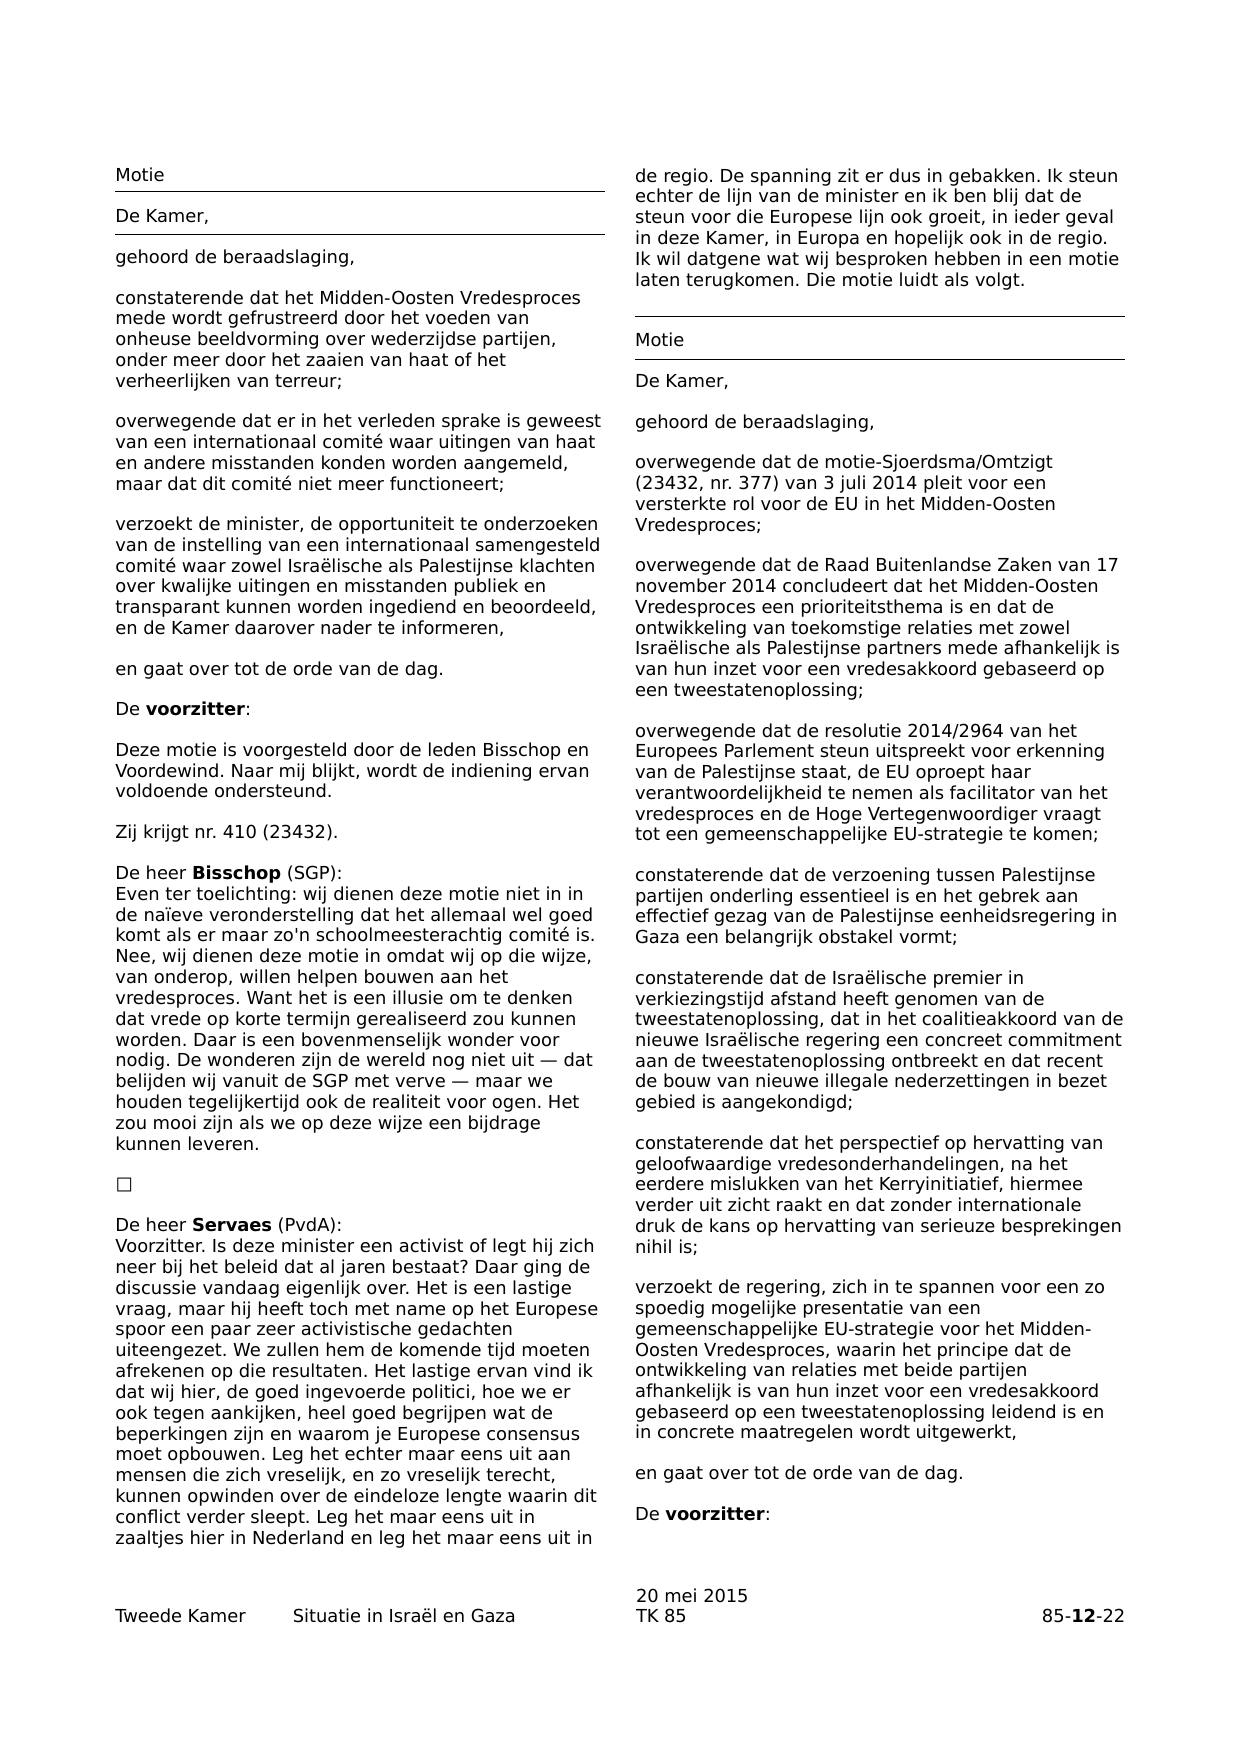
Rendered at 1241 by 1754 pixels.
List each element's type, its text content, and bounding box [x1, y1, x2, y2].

text en gaat over tot de orde van de dag. [115, 658, 605, 679]
text verzoekt de minister, de opportuniteit te onderzoeken van de instelling van een internationaal samengesteld comité waar zowel Israëlische als Palestijnse klachten over kwalijke uitingen en misstanden publiek en transparant kunnen worden ingediend en beoordeeld, en de Kamer daarover nader te informeren, [115, 514, 605, 638]
text overwegende dat er in het verleden sprake is geweest van een internationaal comité waar uitingen van haat en andere misstanden konden worden aangemeld, maar dat dit comité niet meer functioneert; [115, 411, 605, 494]
text De Kamer, [635, 371, 1125, 392]
text constaterende dat het perspectief op hervatting van geloofwaardige vredesonderhandelingen, na het eerdere mislukken van het Kerryinitiatief, hiermee verder uit zicht raakt en dat zonder internationale druk de kans op hervatting van serieuze besprekingen nihil is; [635, 1133, 1125, 1257]
text De voorzitter: [115, 699, 605, 720]
text Deze motie is voorgesteld door de leden Bisschop en Voordewind. Naar mij blijkt, wordt de indiening ervan voldoende ondersteund. [115, 740, 605, 802]
text overwegende dat de Raad Buitenlandse Zaken van 17 november 2014 concludeert dat het Midden-Oosten Vredesproces een prioriteitsthema is en dat de ontwikkeling van toekomstige relaties met zowel Israëlische als Palestijnse partners mede afhankelijk is van hun inzet voor een vredesakkoord gebaseerd op een tweestatenoplossing; [635, 555, 1125, 700]
text Motie [635, 330, 1125, 351]
text Motie [115, 165, 605, 186]
text Even ter toelichting: wij dienen deze motie niet in in de naïeve veronderstelling dat het allemaal wel goed komt als er maar zo'n schoolmeesterachtig comité is. Nee, wij dienen deze motie in omdat wij op die wijze, van onderop, willen helpen bouwen aan het vredesproces. Want het is een illusie om te denken dat vrede op korte termijn gerealiseerd zou kunnen worden. Daar is een bovenmenselijk wonder voor nodig. De wonderen zijn de wereld nog niet uit — dat belijden wij vanuit de SGP met verve — maar we houden tegelijkertijd ook de realiteit voor ogen. Het zou mooi zijn als we op deze wijze een bijdrage kunnen leveren. [115, 883, 605, 1154]
text De Kamer, [115, 206, 605, 227]
text De heer Bisschop (SGP): [115, 863, 605, 883]
text De voorzitter: [635, 1504, 1125, 1524]
text Zij krijgt nr. 410 (23432). [115, 822, 605, 843]
text constaterende dat de Israëlische premier in verkiezingstijd afstand heeft genomen van de tweestatenoplossing, dat in het coalitieakkoord van de nieuwe Israëlische regering een concreet commitment aan de tweestatenoplossing ontbreekt en dat recent de bouw van nieuwe illegale nederzettingen in bezet gebied is aangekondigd; [635, 968, 1125, 1113]
text en gaat over tot de orde van de dag. [635, 1463, 1125, 1484]
text constaterende dat de verzoening tussen Palestijnse partijen onderling essentieel is en het gebrek aan effectief gezag van de Palestijnse eenheidsregering in Gaza een belangrijk obstakel vormt; [635, 865, 1125, 948]
text overwegende dat de resolutie 2014/2964 van het Europees Parlement steun uitspreekt voor erkenning van de Palestijnse staat, de EU oproept haar verantwoordelijkheid te nemen als facilitator van het vredesproces en de Hoge Vertegenwoordiger vraagt tot een gemeenschappelijke EU-strategie te komen; [635, 720, 1125, 845]
text ⬜ [115, 1174, 605, 1195]
text gehoord de beraadslaging, [115, 247, 605, 267]
text constaterende dat het Midden-Oosten Vredesproces mede wordt gefrustreerd door het voeden van onheuse beeldvorming over wederzijdse partijen, onder meer door het zaaien van haat of het verheerlijken van terreur; [115, 287, 605, 391]
text gehoord de beraadslaging, [635, 412, 1125, 432]
text de regio. De spanning zit er dus in gebakken. Ik steun echter de lijn van de minister en ik ben blij dat de steun voor die Europese lijn ook groeit, in ieder geval in deze Kamer, in Europa en hopelijk ook in de regio. Ik wil datgene wat wij besproken hebben in een motie laten terugkomen. Die motie luidt als volgt. [635, 165, 1125, 290]
text verzoekt de regering, zich in te spannen voor een zo spoedig mogelijke presentatie van een gemeenschappelijke EU-strategie voor het Midden-Oosten Vredesproces, waarin het principe dat de ontwikkeling van relaties met beide partijen afhankelijk is van hun inzet voor een vredesakkoord gebaseerd op een tweestatenoplossing leidend is en in concrete maatregelen wordt uitgewerkt, [635, 1277, 1125, 1443]
text overwegende dat de motie-Sjoerdsma/Omtzigt (23432, nr. 377) van 3 juli 2014 pleit voor een versterkte rol voor de EU in het Midden-Oosten Vredesproces; [635, 452, 1125, 535]
text De heer Servaes (PvdA): [115, 1215, 605, 1236]
text Voorzitter. Is deze minister een activist of legt hij zich neer bij het beleid dat al jaren bestaat? Daar ging de discussie vandaag eigenlijk over. Het is een lastige vraag, maar hij heeft toch met name op het Europese spoor een paar zeer activistische gedachten uiteengezet. We zullen hem de komende tijd moeten afrekenen op die resultaten. Het lastige ervan vind ik dat wij hier, de goed ingevoerde politici, hoe we er ook tegen aankijken, heel goed begrijpen wat de beperkingen zijn en waarom je Europese consensus moet opbouwen. Leg het echter maar eens uit aan mensen die zich vreselijk, en zo vreselijk terecht, kunnen opwinden over de eindeloze lengte waarin dit conflict verder sleept. Leg het maar eens uit in zaaltjes hier in Nederland en leg het maar eens uit in [115, 1236, 605, 1548]
